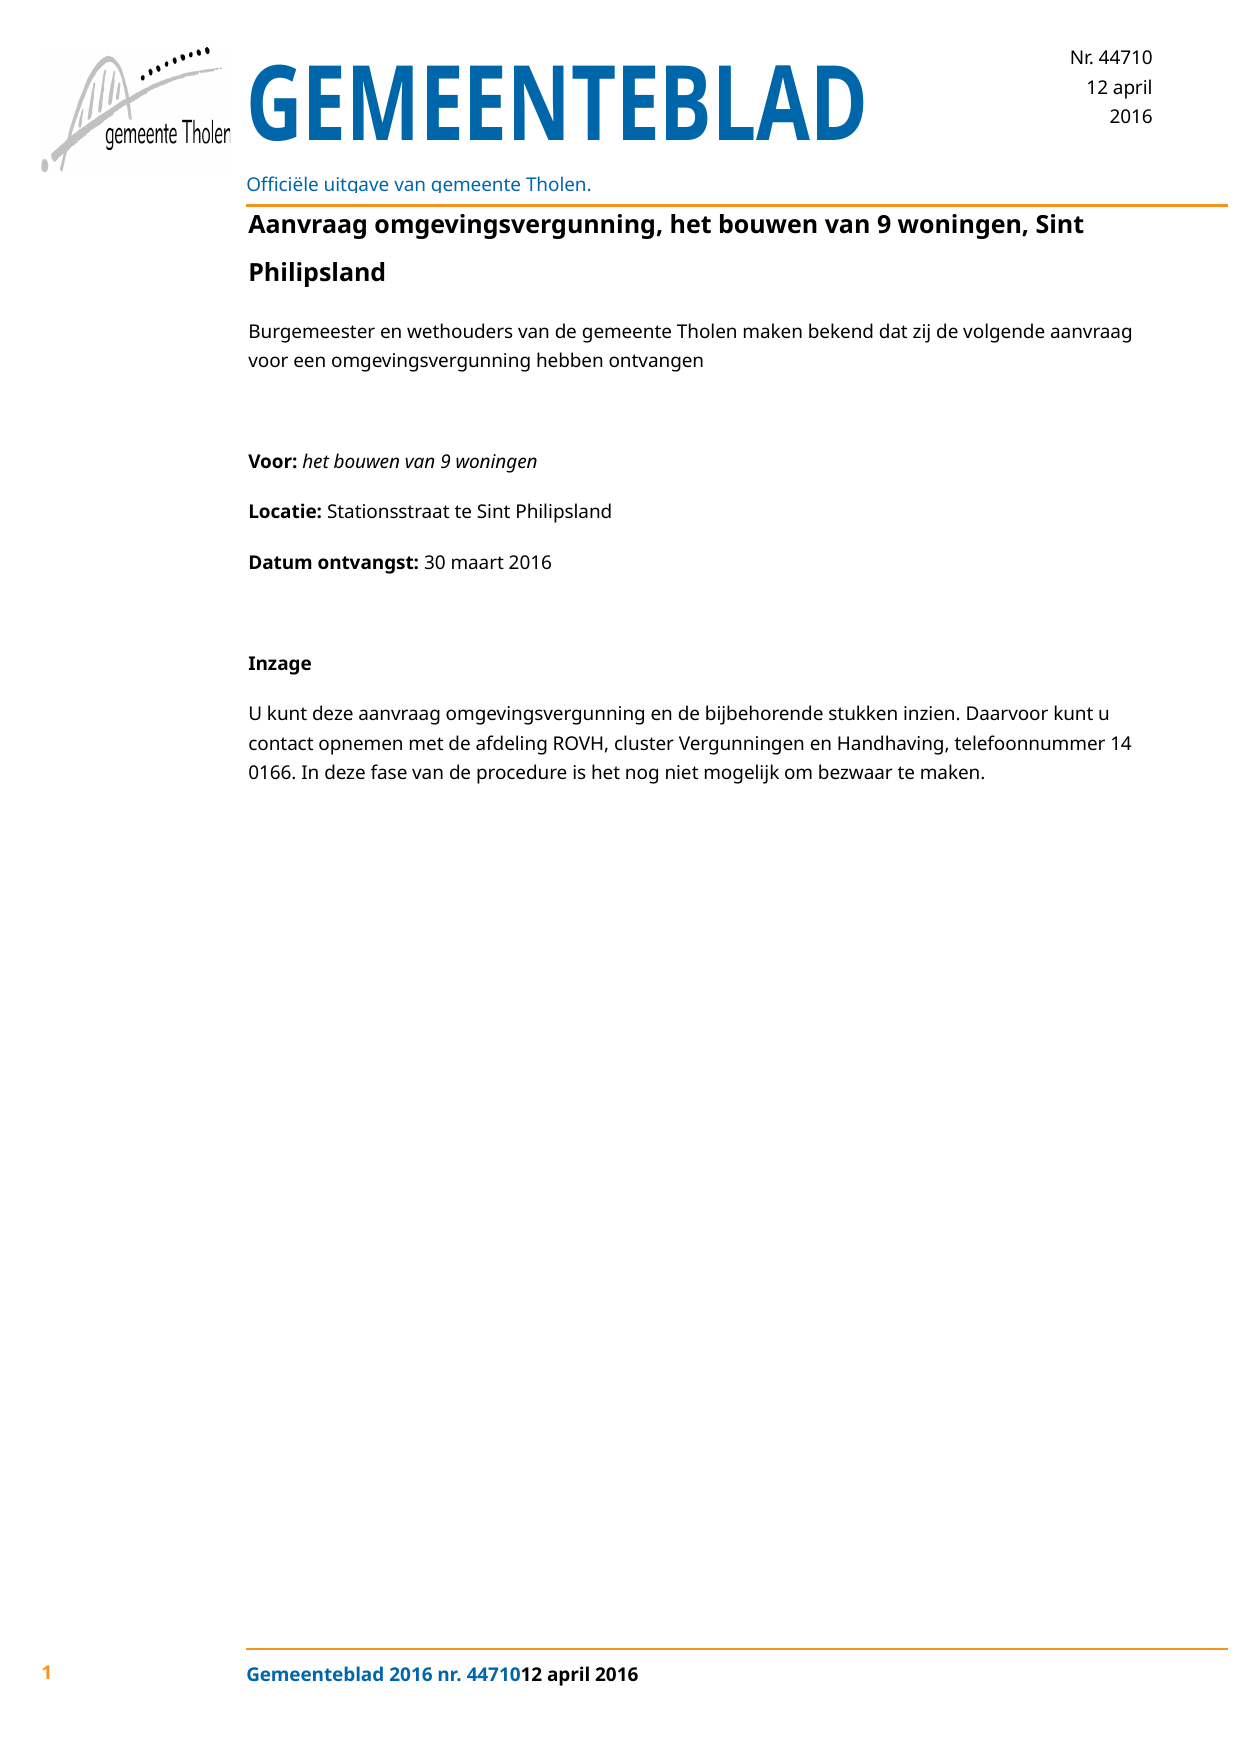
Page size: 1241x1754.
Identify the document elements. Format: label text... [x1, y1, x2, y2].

text Aanvraag omgevingsvergunning, het bouwen van 9 woningen, Sint Philipsland [248, 207, 1152, 288]
text Burgemeester en wethouders van de gemeente Tholen maken bekend dat zij de volgende aanvraag voor een omgevingsvergunning hebben ontvangen [248, 318, 1152, 373]
text Voor: het bouwen van 9 woningen [248, 448, 1152, 474]
text U kunt deze aanvraag omgevingsvergunning en de bijbehorende stukken inzien. Daarvoor kunt u contact opnemen met de afdeling ROVH, cluster Vergunningen en Handhaving, telefoonnummer 14 0166. In deze fase van de procedure is het nog niet mogelijk om bezwaar te maken. [248, 700, 1152, 785]
text Locatie: Stationsstraat te Sint Philipsland [248, 499, 1152, 524]
text Inzage [248, 650, 1152, 676]
picture [41, 47, 231, 172]
text Datum ontvangst: 30 maart 2016 [248, 549, 1152, 575]
